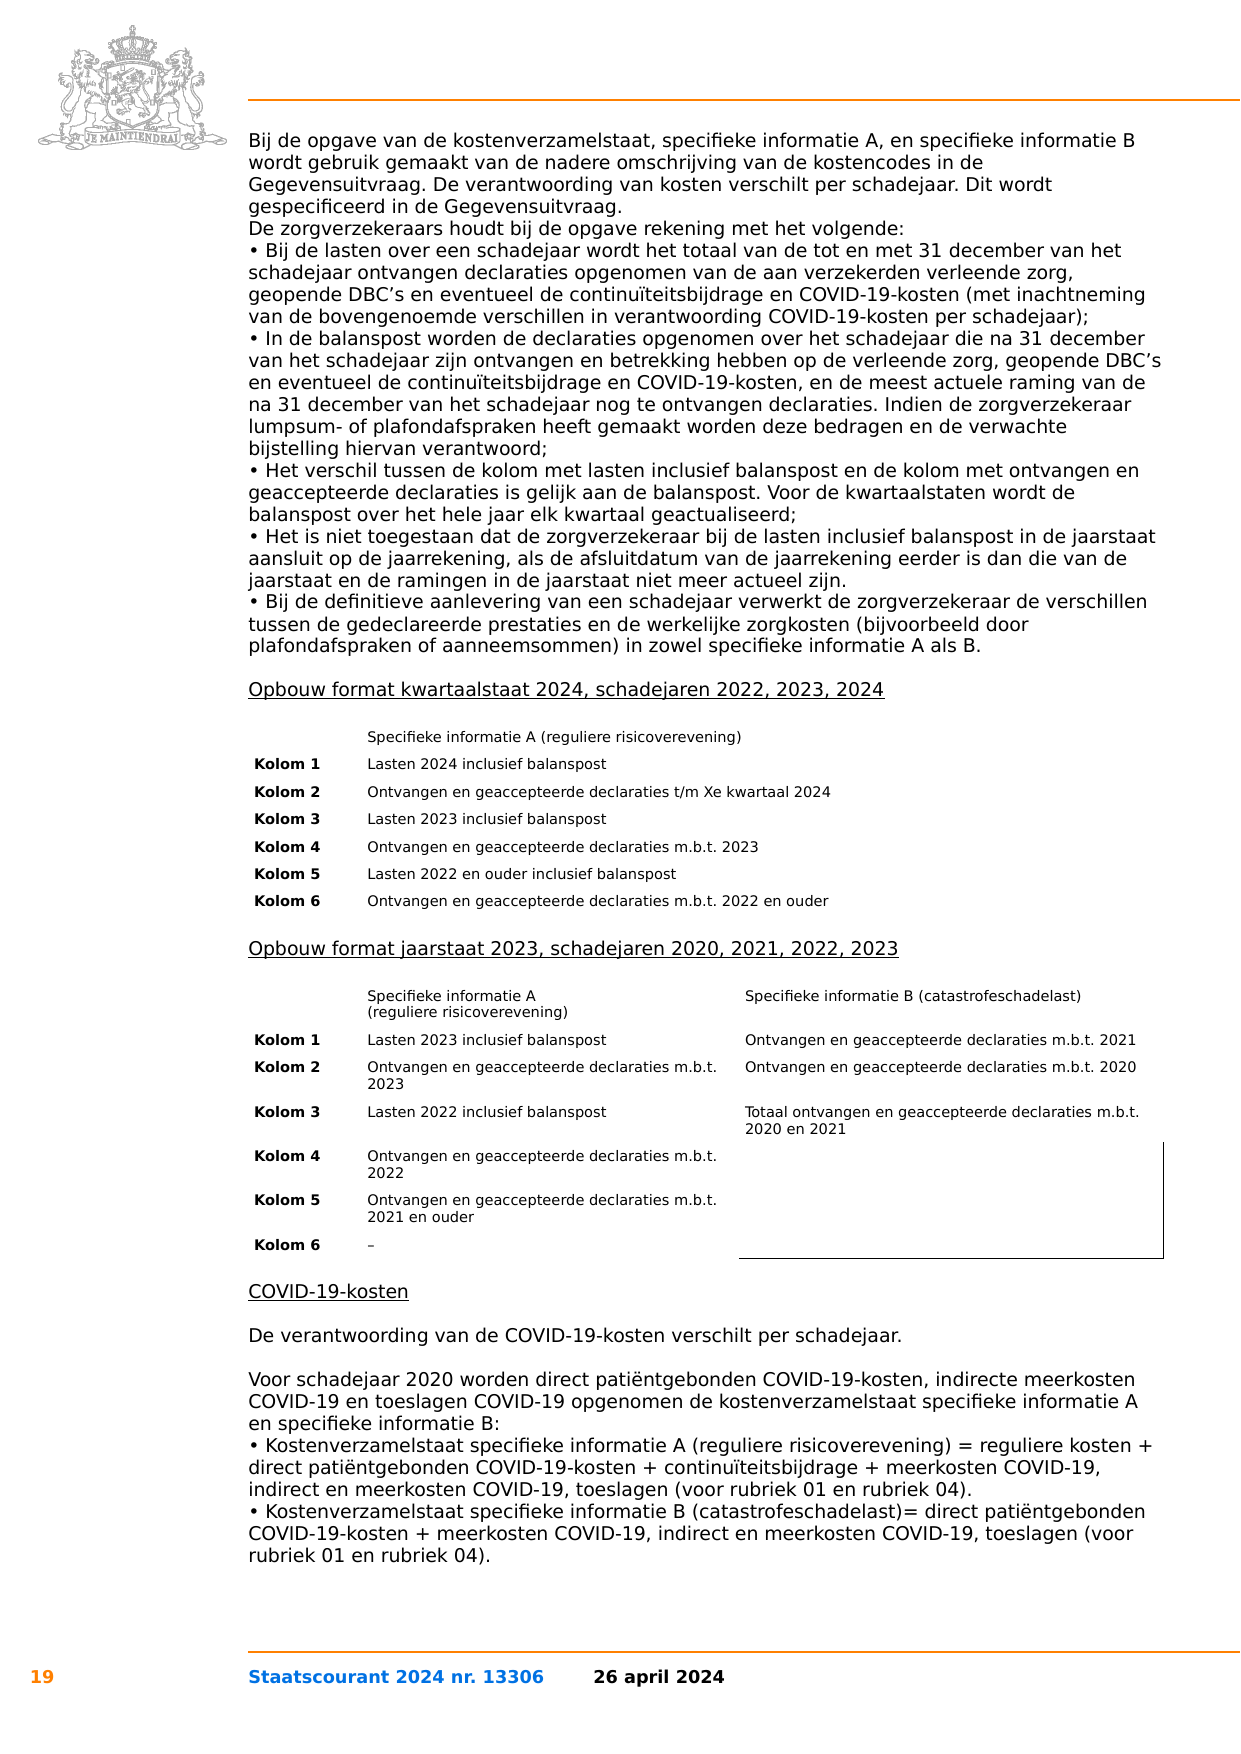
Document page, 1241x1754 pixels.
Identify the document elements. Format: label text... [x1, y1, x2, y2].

subtitle Opbouw format kwartaalstaat 2024, schadejaren 2022, 2023, 2024 [248, 679, 1163, 701]
table_header Specifieke informatie A (reguliere risicoverevening) [362, 983, 738, 1026]
text • Bij de lasten over een schadejaar wordt het totaal van de tot en met 31 december van het schadejaar ontvangen declaraties opgenomen van de aan verzekerden verleende zorg, geopende DBC’s en eventueel de continuïteitsbijdrage en COVID-19-kosten (met inachtneming van de bovengenoemde verschillen in verantwoording COVID-19-kosten per schadejaar); [248, 240, 1163, 328]
text De zorgverzekeraars houdt bij de opgave rekening met het volgende: [248, 218, 1163, 240]
table_cell Kolom 2 [249, 1055, 361, 1098]
table_cell Kolom 5 [249, 1188, 361, 1231]
table_cell Lasten 2023 inclusief balanspost [362, 1027, 738, 1053]
table_cell Kolom 4 [249, 1143, 361, 1187]
table_cell Totaal ontvangen en geaccepteerde declaraties m.b.t. 2020 en 2021 [739, 1099, 1163, 1142]
picture [38, 25, 227, 150]
table_cell Ontvangen en geaccepteerde declaraties m.b.t. 2021 en ouder [362, 1188, 738, 1231]
subtitle COVID-19-kosten [248, 1281, 1163, 1303]
text • Kostenverzamelstaat specifieke informatie A (reguliere risicoverevening) = reguliere kosten + direct patiëntgebonden COVID-19-kosten + continuïteitsbijdrage + meerkosten COVID-19, indirect en meerkosten COVID-19, toeslagen (voor rubriek 01 en rubriek 04). [248, 1435, 1163, 1501]
table_cell Kolom 6 [249, 1232, 361, 1258]
table_cell Kolom 4 [249, 834, 361, 860]
subtitle Opbouw format jaarstaat 2023, schadejaren 2020, 2021, 2022, 2023 [248, 938, 1163, 960]
text • In de balanspost worden de declaraties opgenomen over het schadejaar die na 31 december van het schadejaar zijn ontvangen en betrekking hebben op de verleende zorg, geopende DBC’s en eventueel de continuïteitsbijdrage en COVID-19-kosten, en de meest actuele raming van de na 31 december van het schadejaar nog te ontvangen declaraties. Indien de zorgverzekeraar lumpsum- of plafondafspraken heeft gemaakt worden deze bedragen en de verwachte bijstelling hiervan verantwoord; [248, 328, 1163, 459]
table_cell – [362, 1232, 738, 1258]
table_cell Ontvangen en geaccepteerde declaraties m.b.t. 2020 [739, 1055, 1163, 1098]
table_cell Lasten 2023 inclusief balanspost [362, 806, 1163, 833]
table_cell Kolom 1 [249, 752, 361, 778]
text • Kostenverzamelstaat specifieke informatie B (catastrofeschadelast)= direct patiëntgebonden COVID-19-kosten + meerkosten COVID-19, indirect en meerkosten COVID-19, toeslagen (voor rubriek 01 en rubriek 04). [248, 1501, 1163, 1567]
table_cell Lasten 2022 en ouder inclusief balanspost [362, 861, 1163, 887]
table_cell Kolom 5 [249, 861, 361, 887]
text De verantwoording van de COVID-19-kosten verschilt per schadejaar. [248, 1325, 1163, 1347]
table_cell [739, 1187, 1163, 1231]
table_cell Ontvangen en geaccepteerde declaraties m.b.t. 2022 en ouder [362, 889, 1163, 915]
table_cell Kolom 3 [249, 806, 361, 833]
table_cell Kolom 3 [249, 1099, 361, 1142]
text • Het is niet toegestaan dat de zorgverzekeraar bij de lasten inclusief balanspost in de jaarstaat aansluit op de jaarrekening, als de afsluitdatum van de jaarrekening eerder is dan die van de jaarstaat en de ramingen in de jaarstaat niet meer actueel zijn. [248, 526, 1163, 591]
table_cell Lasten 2022 inclusief balanspost [362, 1099, 738, 1142]
table_cell Ontvangen en geaccepteerde declaraties m.b.t. 2023 [362, 1055, 738, 1098]
table_header Specifieke informatie B (catastrofeschadelast) [739, 983, 1163, 1026]
text Bij de opgave van de kostenverzamelstaat, specifieke informatie A, en specifieke informatie B wordt gebruik gemaakt van de nadere omschrijving van de kostencodes in de Gegevensuitvraag. De verantwoording van kosten verschilt per schadejaar. Dit wordt gespecificeerd in de Gegevensuitvraag. [248, 130, 1163, 218]
table_cell Ontvangen en geaccepteerde declaraties m.b.t. 2022 [362, 1143, 738, 1187]
text • Het verschil tussen de kolom met lasten inclusief balanspost en de kolom met ontvangen en geaccepteerde declaraties is gelijk aan de balanspost. Voor de kwartaalstaten wordt de balanspost over het hele jaar elk kwartaal geactualiseerd; [248, 459, 1163, 526]
table_cell [739, 1231, 1163, 1258]
table_cell [739, 1143, 1163, 1187]
table_cell Ontvangen en geaccepteerde declaraties m.b.t. 2021 [739, 1027, 1163, 1053]
table_cell Ontvangen en geaccepteerde declaraties t/m Xe kwartaal 2024 [362, 779, 1163, 805]
text • Bij de definitieve aanlevering van een schadejaar verwerkt de zorgverzekeraar de verschillen tussen de gedeclareerde prestaties en de werkelijke zorgkosten (bijvoorbeeld door plafondafspraken of aanneemsommen) in zowel specifieke informatie A als B. [248, 591, 1163, 657]
table_header [249, 983, 361, 1026]
table_header Specifieke informatie A (reguliere risicoverevening) [362, 724, 1163, 751]
table_cell Kolom 6 [249, 889, 361, 915]
table_cell Lasten 2024 inclusief balanspost [362, 752, 1163, 778]
table_header [249, 724, 361, 751]
table_cell Ontvangen en geaccepteerde declaraties m.b.t. 2023 [362, 834, 1163, 860]
text Voor schadejaar 2020 worden direct patiëntgebonden COVID-19-kosten, indirecte meerkosten COVID-19 en toeslagen COVID-19 opgenomen de kostenverzamelstaat specifieke informatie A en specifieke informatie B: [248, 1369, 1163, 1435]
table_cell Kolom 2 [249, 779, 361, 805]
table_cell Kolom 1 [249, 1027, 361, 1053]
